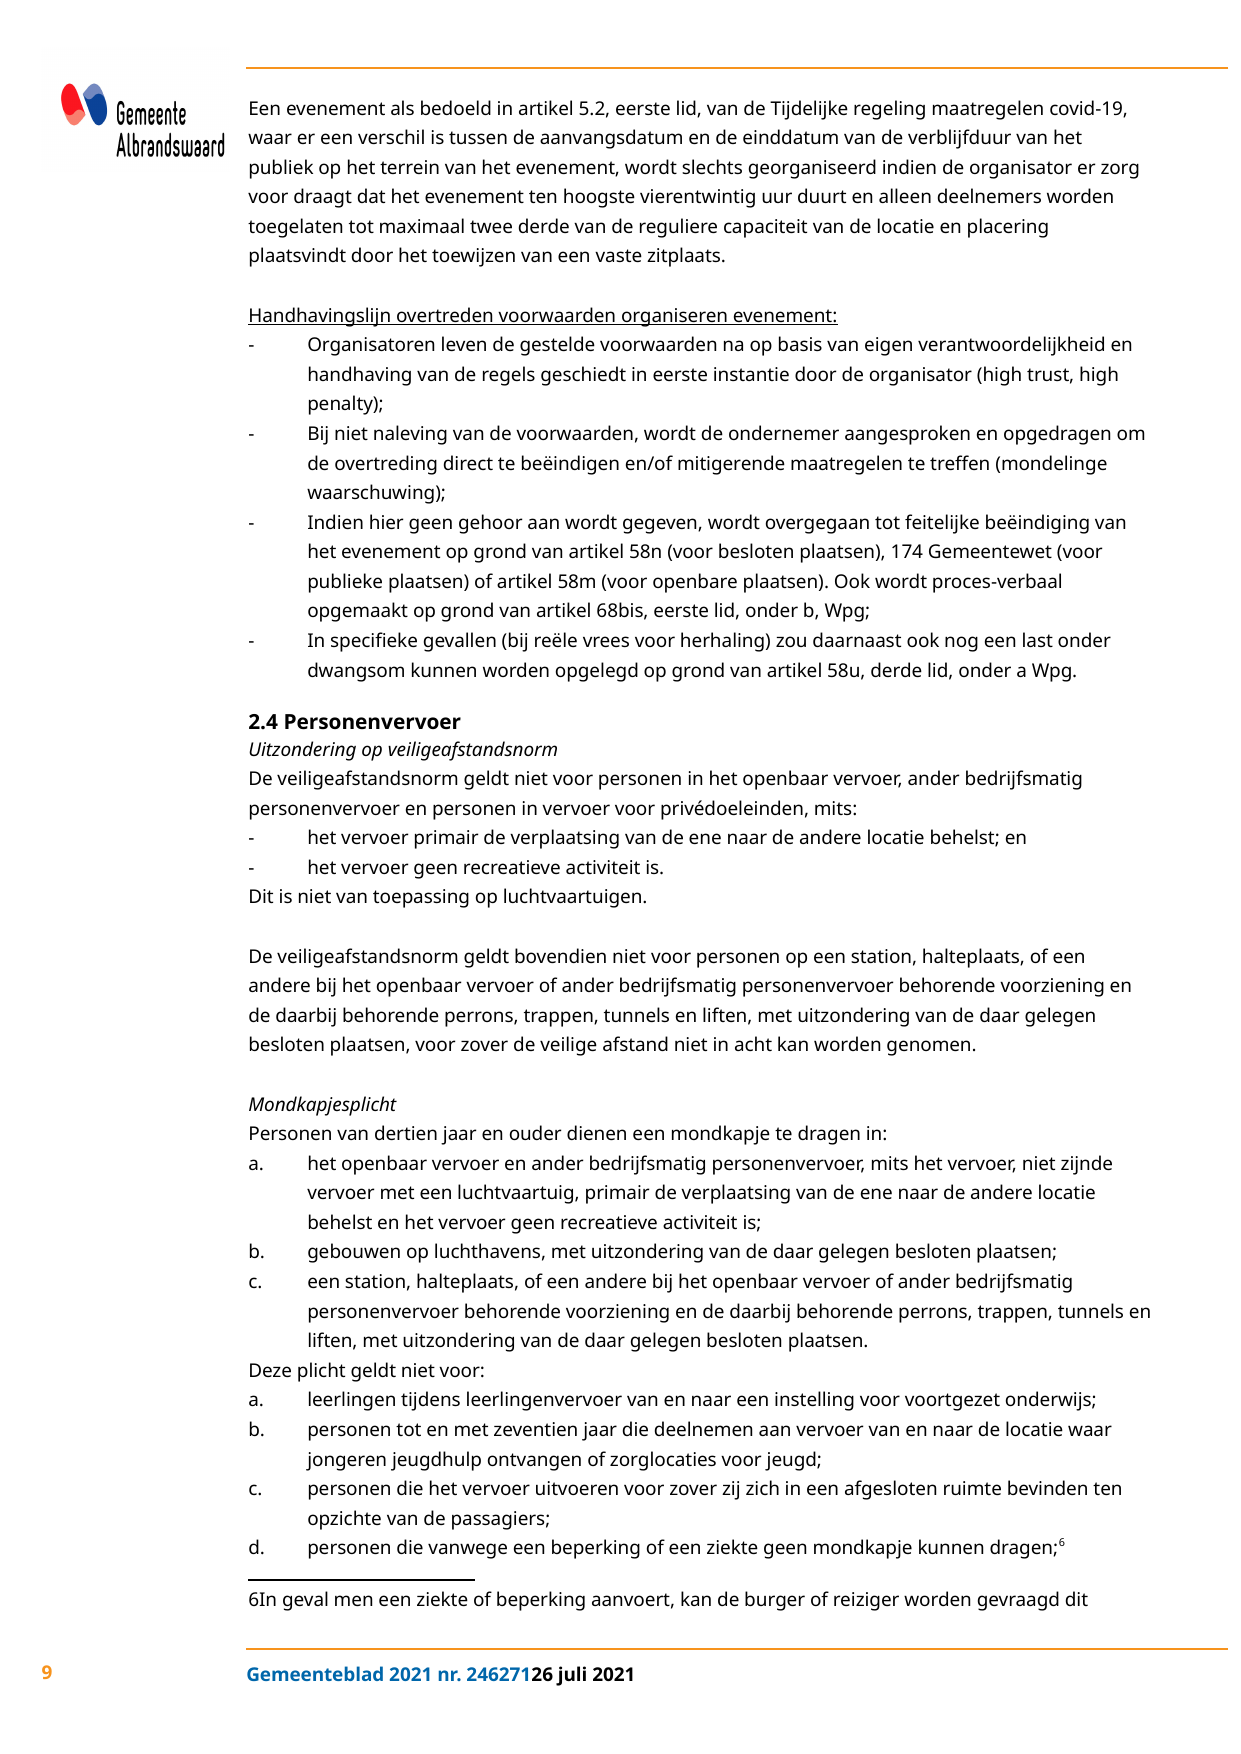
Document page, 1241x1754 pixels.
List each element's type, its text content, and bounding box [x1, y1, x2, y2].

text Mondkapjesplicht [248, 1091, 1152, 1116]
text Uitzondering op veiligeafstandsnorm [248, 736, 1152, 761]
text Handhavingslijn overtreden voorwaarden organiseren evenement: [248, 302, 1152, 328]
text De veiligeafstandsnorm geldt niet voor personen in het openbaar vervoer, ander bedrijfsmatig personenvervoer en personen in vervoer voor privédoeleinden, mits: [248, 765, 1152, 821]
text Personen van dertien jaar en ouder dienen een mondkapje te dragen in: [248, 1120, 1152, 1146]
list personen die vanwege een beperking of een ziekte geen mondkapje kunnen dragen; [248, 1534, 1152, 1560]
list een station, halteplaats, of een andere bij het openbaar vervoer of ander bedrijfsmatig personenvervoer behorende voorziening en de daarbij behorende perrons, trappen, tunnels en liften, met uitzondering van de daar gelegen besloten plaatsen. [248, 1268, 1152, 1353]
list het openbaar vervoer en ander bedrijfsmatig personenvervoer, mits het vervoer, niet zijnde vervoer met een luchtvaartuig, primair de verplaatsing van de ene naar de andere locatie behelst en het vervoer geen recreatieve activiteit is; [248, 1150, 1152, 1235]
list leerlingen tijdens leerlingenvervoer van en naar een instelling voor voortgezet onderwijs; [248, 1387, 1152, 1412]
list personen die het vervoer uitvoeren voor zover zij zich in een afgesloten ruimte bevinden ten opzichte van de passagiers; [248, 1475, 1152, 1531]
text 2.4 Personenvervoer [248, 707, 1152, 736]
text Een evenement als bedoeld in artikel 5.2, eerste lid, van de Tijdelijke regeling maatregelen covid-19, waar er een verschil is tussen de aanvangsdatum en de einddatum van de verblijfduur van het publiek op het terrein van het evenement, wordt slechts georganiseerd indien de organisator er zorg voor draagt dat het evenement ten hoogste vierentwintig uur duurt en alleen deelnemers worden toegelaten tot maximaal twee derde van de reguliere capaciteit van de locatie en placering plaatsvindt door het toewijzen van een vaste zitplaats. [248, 95, 1152, 268]
list Bij niet naleving van de voorwaarden, wordt de ondernemer aangesproken en opgedragen om de overtreding direct te beëindigen en/of mitigerende maatregelen te treffen (mondelinge waarschuwing); [248, 420, 1152, 505]
list personen tot en met zeventien jaar die deelnemen aan vervoer van en naar de locatie waar jongeren jeugdhulp ontvangen of zorglocaties voor jeugd; [248, 1416, 1152, 1471]
list gebouwen op luchthavens, met uitzondering van de daar gelegen besloten plaatsen; [248, 1239, 1152, 1264]
list Organisatoren leven de gestelde voorwaarden na op basis van eigen verantwoordelijkheid en handhaving van de regels geschiedt in eerste instantie door de organisator (high trust, high penalty); [248, 331, 1152, 416]
list In geval men een ziekte of beperking aanvoert, kan de burger of reiziger worden gevraagd dit [248, 1586, 1152, 1612]
list het vervoer geen recreatieve activiteit is. [248, 854, 1152, 880]
list het vervoer primair de verplaatsing van de ene naar de andere locatie behelst; en [248, 824, 1152, 850]
list In specifieke gevallen (bij reële vrees voor herhaling) zou daarnaast ook nog een last onder dwangsom kunnen worden opgelegd op grond van artikel 58u, derde lid, onder a Wpg. [248, 627, 1152, 683]
text Deze plicht geldt niet voor: [248, 1357, 1152, 1383]
text Dit is niet van toepassing op luchtvaartuigen. [248, 884, 1152, 909]
picture [41, 47, 231, 172]
list Indien hier geen gehoor aan wordt gegeven, wordt overgegaan tot feitelijke beëindiging van het evenement op grond van artikel 58n (voor besloten plaatsen), 174 Gemeentewet (voor publieke plaatsen) of artikel 58m (voor openbare plaatsen). Ook wordt proces-verbaal opgemaakt op grond van artikel 68bis, eerste lid, onder b, Wpg; [248, 509, 1152, 623]
text De veiligeafstandsnorm geldt bovendien niet voor personen op een station, halteplaats, of een andere bij het openbaar vervoer of ander bedrijfsmatig personenvervoer behorende voorziening en de daarbij behorende perrons, trappen, tunnels en liften, met uitzondering van de daar gelegen besloten plaatsen, voor zover de veilige afstand niet in acht kan worden genomen. [248, 943, 1152, 1057]
